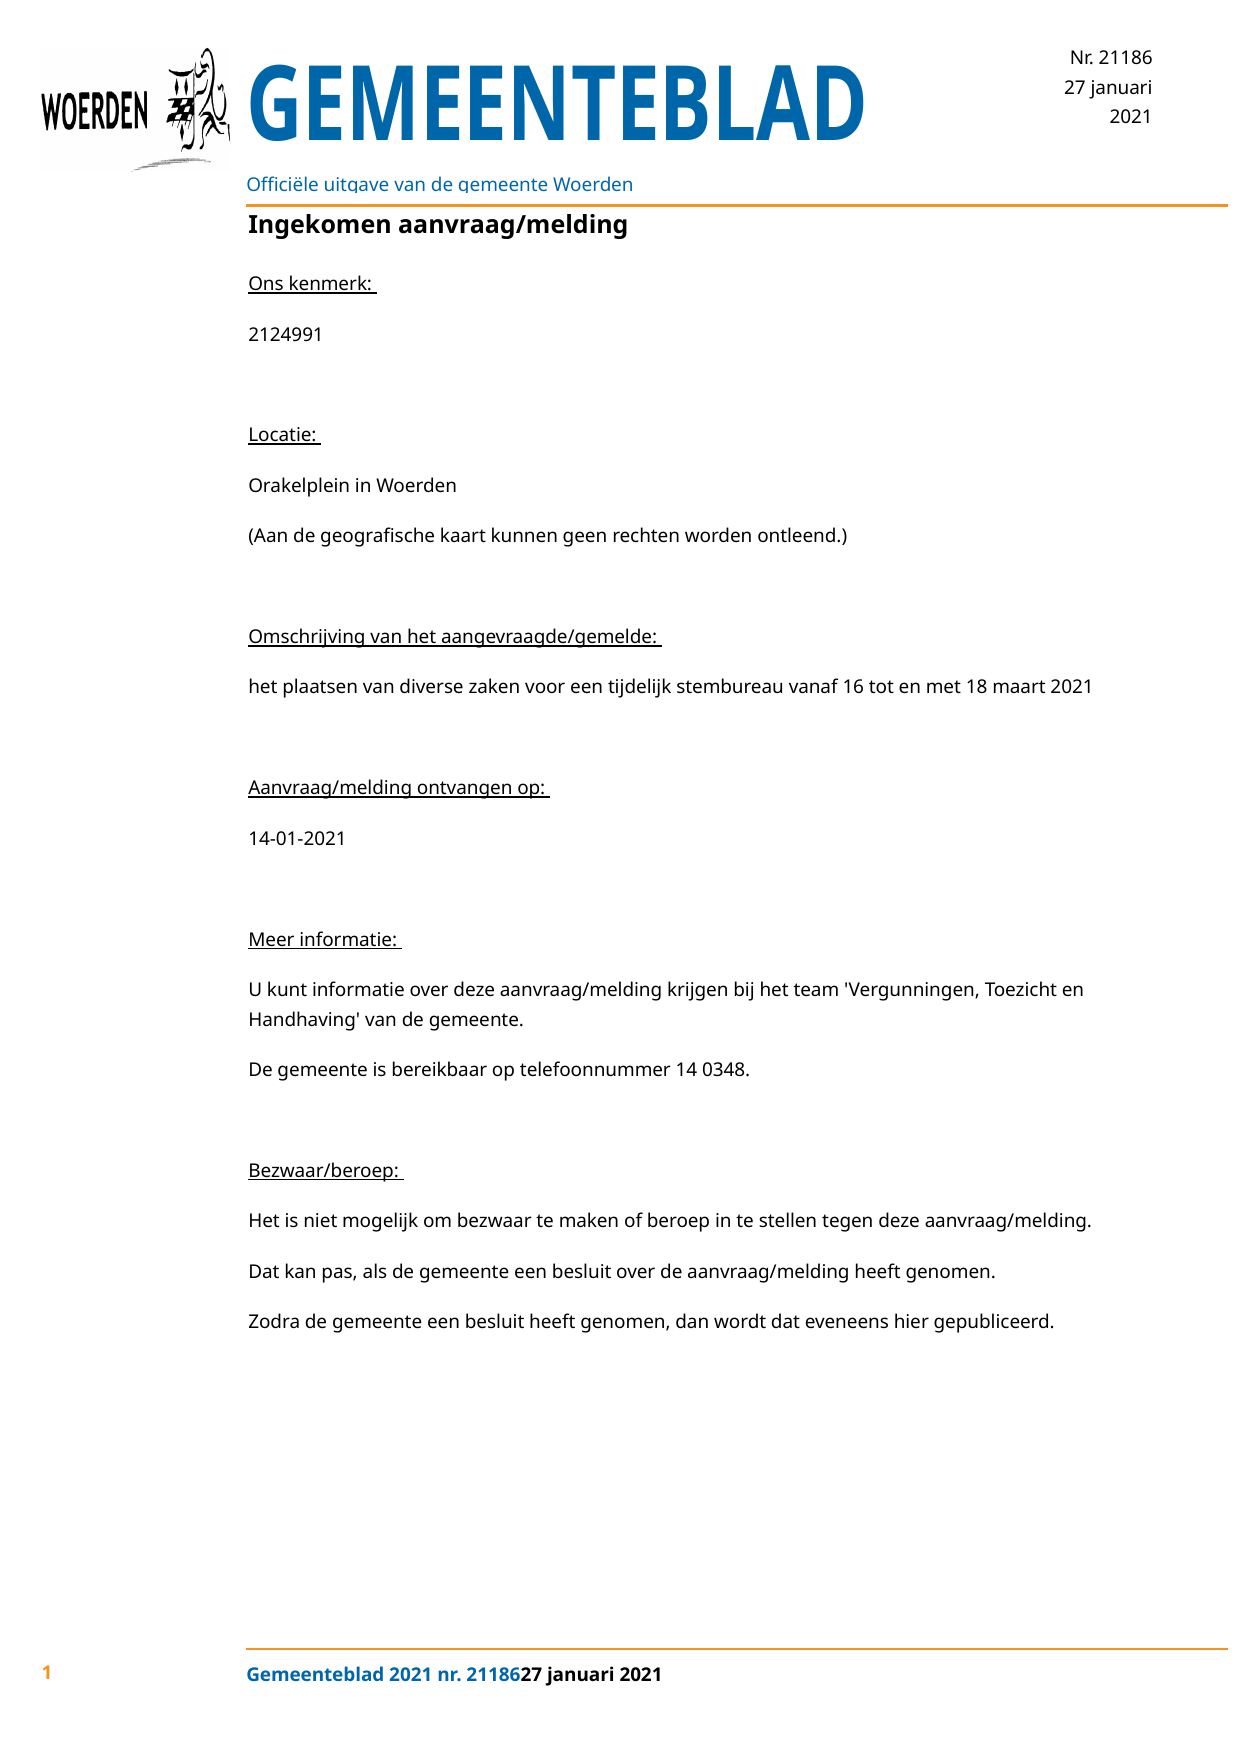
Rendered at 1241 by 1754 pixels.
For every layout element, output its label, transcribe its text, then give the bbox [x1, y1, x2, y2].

text Orakelplein in Woerden [248, 472, 1152, 498]
text Zodra de gemeente een besluit heeft genomen, dan wordt dat eveneens hier gepubliceerd. [248, 1308, 1152, 1334]
text U kunt informatie over deze aanvraag/melding krijgen bij het team 'Vergunningen, Toezicht en Handhaving' van de gemeente. [248, 976, 1152, 1031]
text Meer informatie: [248, 926, 1152, 951]
text 2124991 [248, 321, 1152, 346]
picture [41, 47, 231, 172]
text Omschrijving van het aangevraagde/gemelde: [248, 623, 1152, 649]
text Ingekomen aanvraag/melding [248, 207, 1152, 241]
text (Aan de geografische kaart kunnen geen rechten worden ontleend.) [248, 522, 1152, 548]
text De gemeente is bereikbaar op telefoonnummer 14 0348. [248, 1056, 1152, 1082]
text 14-01-2021 [248, 825, 1152, 851]
text Aanvraag/melding ontvangen op: [248, 774, 1152, 800]
text Locatie: [248, 422, 1152, 447]
text Het is niet mogelijk om bezwaar te maken of beroep in te stellen tegen deze aanvraag/melding. [248, 1207, 1152, 1233]
text Bezwaar/beroep: [248, 1157, 1152, 1183]
text het plaatsen van diverse zaken voor een tijdelijk stembureau vanaf 16 tot en met 18 maart 2021 [248, 674, 1152, 699]
text Dat kan pas, als de gemeente een besluit over de aanvraag/melding heeft genomen. [248, 1258, 1152, 1283]
text Ons kenmerk: [248, 270, 1152, 296]
